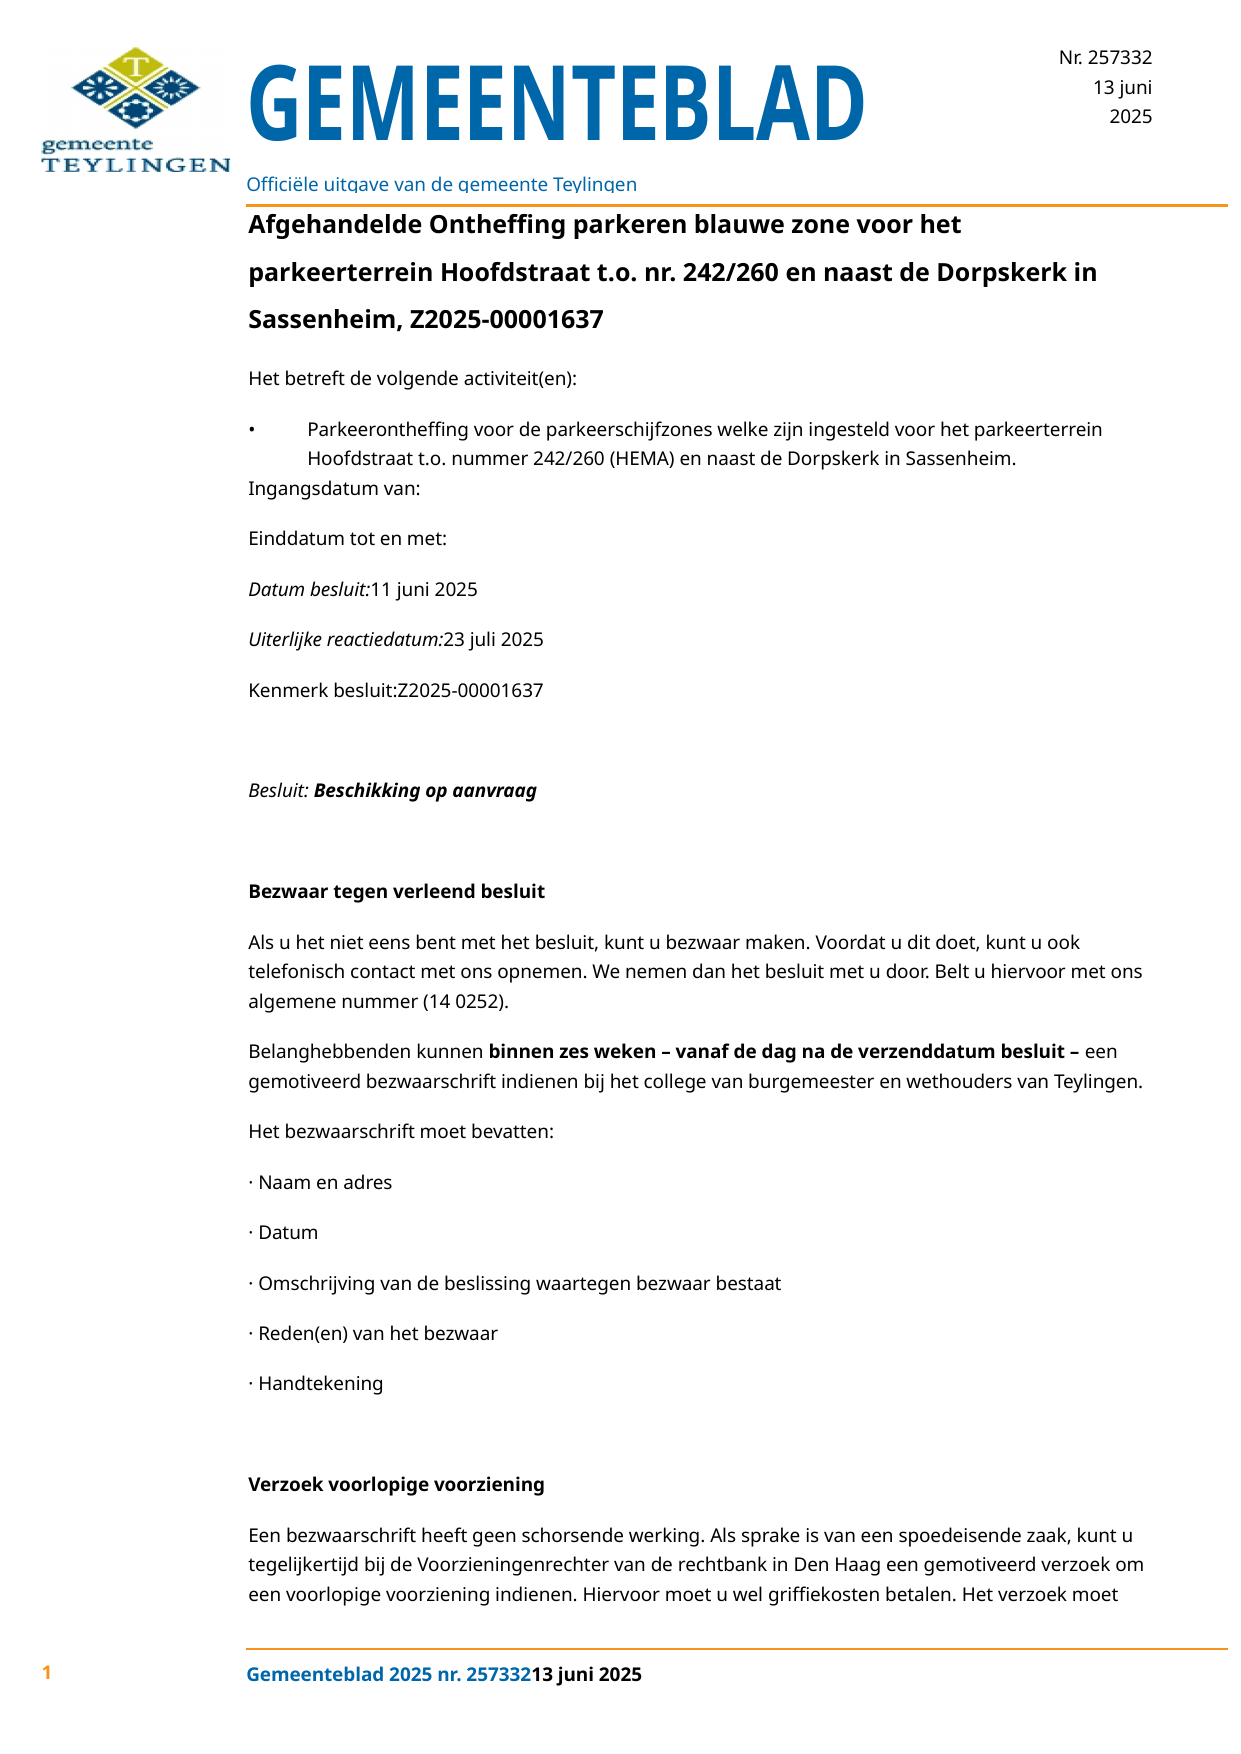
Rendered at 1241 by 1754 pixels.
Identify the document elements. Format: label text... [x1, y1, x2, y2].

text Datum besluit:11 juni 2025 [248, 576, 1152, 602]
text · Omschrijving van de beslissing waartegen bezwaar bestaat [248, 1270, 1152, 1295]
text Verzoek voorlopige voorziening [248, 1471, 1152, 1497]
text Als u het niet eens bent met het besluit, kunt u bezwaar maken. Voordat u dit doet, kunt u ook telefonisch contact met ons opnemen. We nemen dan het besluit met u door. Belt u hiervoor met ons algemene nummer (14 0252). [248, 929, 1152, 1014]
text · Naam en adres [248, 1169, 1152, 1194]
list Parkeerontheffing voor de parkeerschijfzones welke zijn ingesteld voor het parkeerterrein Hoofdstraat t.o. nummer 242/260 (HEMA) en naast de Dorpskerk in Sassenheim. [248, 416, 1152, 471]
text Een bezwaarschrift heeft geen schorsende werking. Als sprake is van een spoedeisende zaak, kunt u tegelijkertijd bij de Voorzieningenrechter van de rechtbank in Den Haag een gemotiveerd verzoek om een voorlopige voorziening indienen. Hiervoor moet u wel griffiekosten betalen. Het verzoek moet [248, 1522, 1152, 1607]
text · Handtekening [248, 1371, 1152, 1396]
text · Reden(en) van het bezwaar [248, 1320, 1152, 1346]
text Uiterlijke reactiedatum:23 juli 2025 [248, 626, 1152, 652]
text Kenmerk besluit:Z2025-00001637 [248, 677, 1152, 702]
text Afgehandelde Ontheffing parkeren blauwe zone voor het parkeerterrein Hoofdstraat t.o. nr. 242/260 en naast de Dorpskerk in Sassenheim, Z2025-00001637 [248, 207, 1152, 336]
text Besluit: Beschikking op aanvraag [248, 778, 1152, 803]
text Bezwaar tegen verleend besluit [248, 878, 1152, 904]
text Het betreft de volgende activiteit(en): [248, 366, 1152, 391]
text Ingangsdatum van: [248, 475, 1152, 501]
text Einddatum tot en met: [248, 526, 1152, 551]
text Belanghebbenden kunnen binnen zes weken – vanaf de dag na de verzenddatum besluit – een gemotiveerd bezwaarschrift indienen bij het college van burgemeester en wethouders van Teylingen. [248, 1038, 1152, 1094]
picture [41, 47, 231, 172]
text Het bezwaarschrift moet bevatten: [248, 1118, 1152, 1144]
text · Datum [248, 1219, 1152, 1245]
